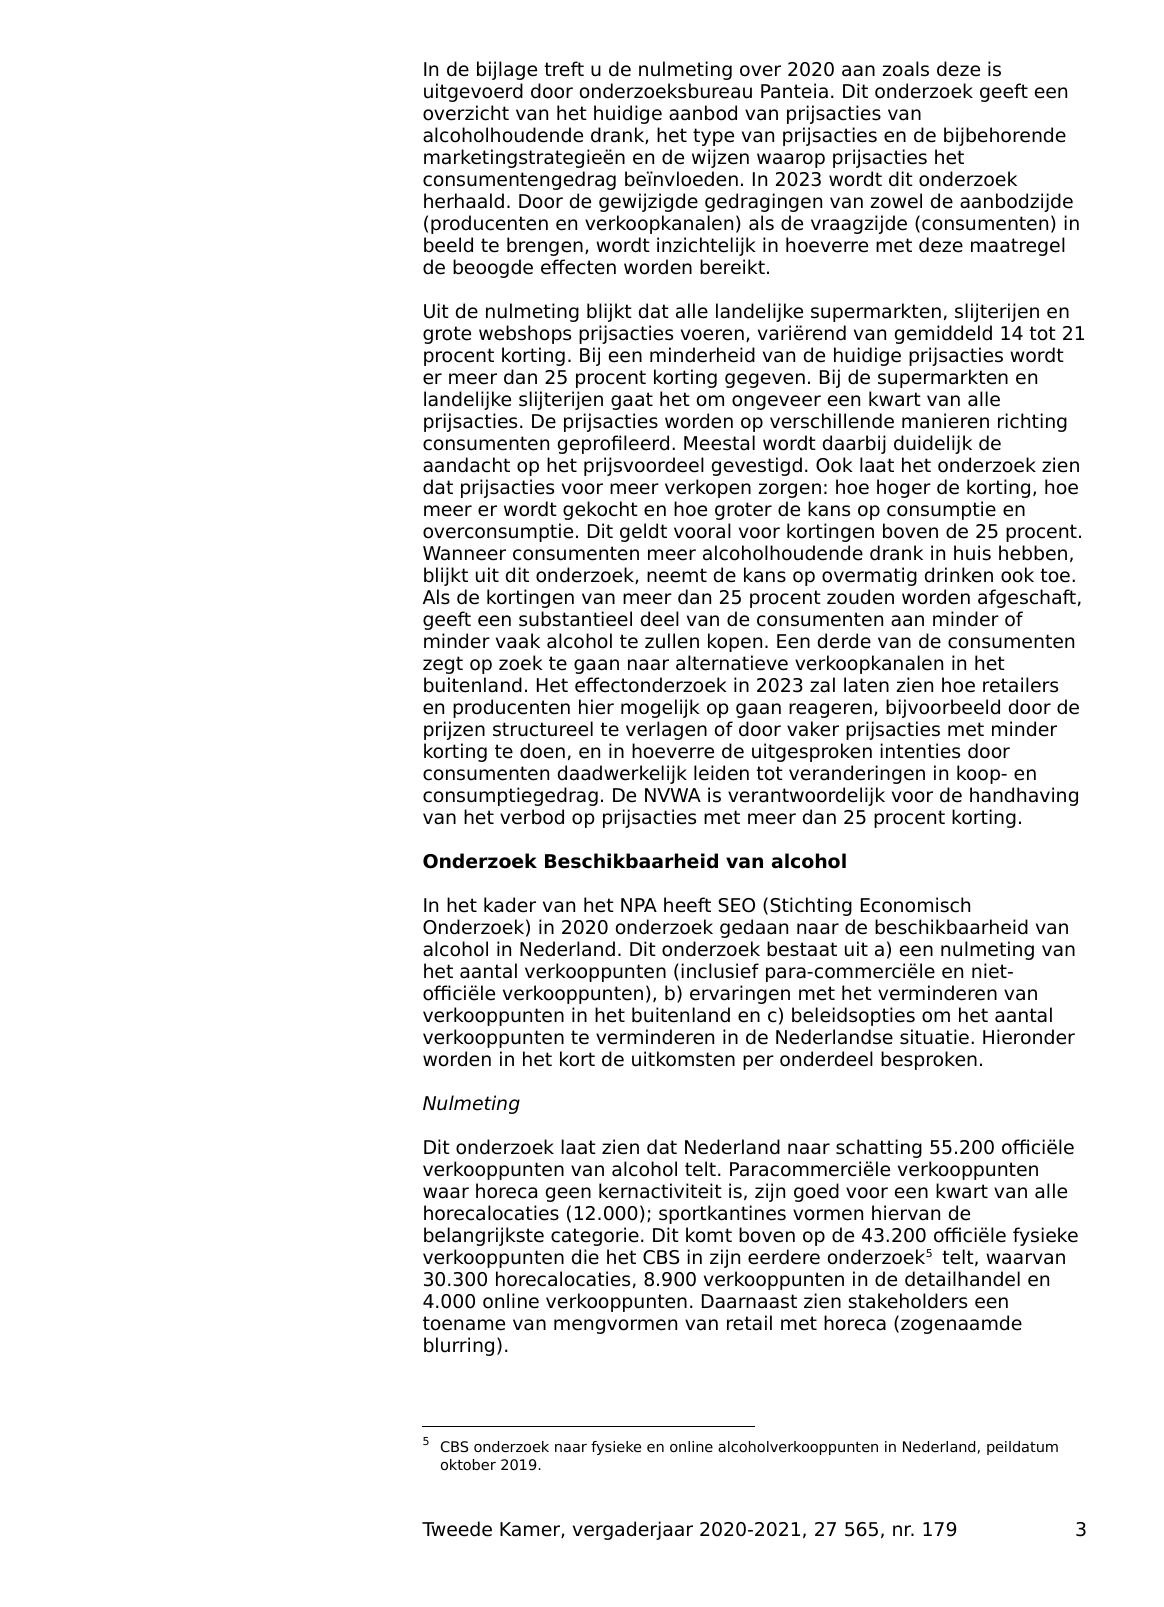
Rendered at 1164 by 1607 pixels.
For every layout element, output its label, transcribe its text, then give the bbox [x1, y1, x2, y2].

text In de bijlage treft u de nulmeting over 2020 aan zoals deze is uitgevoerd door onderzoeksbureau Panteia. Dit onderzoek geeft een overzicht van het huidige aanbod van prijsacties van alcoholhoudende drank, het type van prijsacties en de bijbehorende marketingstrategieën en de wijzen waarop prijsacties het consumentengedrag beïnvloeden. In 2023 wordt dit onderzoek herhaald. Door de gewijzigde gedragingen van zowel de aanbodzijde (producenten en verkoopkanalen) als de vraagzijde (consumenten) in beeld te brengen, wordt inzichtelijk in hoeverre met deze maatregel de beoogde effecten worden bereikt. [422, 59, 1087, 279]
text Uit de nulmeting blijkt dat alle landelijke supermarkten, slijterijen en grote webshops prijsacties voeren, variërend van gemiddeld 14 tot 21 procent korting. Bij een minderheid van de huidige prijsacties wordt er meer dan 25 procent korting gegeven. Bij de supermarkten en landelijke slijterijen gaat het om ongeveer een kwart van alle prijsacties. De prijsacties worden op verschillende manieren richting consumenten geprofileerd. Meestal wordt daarbij duidelijk de aandacht op het prijsvoordeel gevestigd. Ook laat het onderzoek zien dat prijsacties voor meer verkopen zorgen: hoe hoger de korting, hoe meer er wordt gekocht en hoe groter de kans op consumptie en overconsumptie. Dit geldt vooral voor kortingen boven de 25 procent. Wanneer consumenten meer alcoholhoudende drank in huis hebben, blijkt uit dit onderzoek, neemt de kans op overmatig drinken ook toe. Als de kortingen van meer dan 25 procent zouden worden afgeschaft, geeft een substantieel deel van de consumenten aan minder of minder vaak alcohol te zullen kopen. Een derde van de consumenten zegt op zoek te gaan naar alternatieve verkoopkanalen in het buitenland. Het effectonderzoek in 2023 zal laten zien hoe retailers en producenten hier mogelijk op gaan reageren, bijvoorbeeld door de prijzen structureel te verlagen of door vaker prijsacties met minder korting te doen, en in hoeverre de uitgesproken intenties door consumenten daadwerkelijk leiden tot veranderingen in koop- en consumptiegedrag. De NVWA is verantwoordelijk voor de handhaving van het verbod op prijsacties met meer dan 25 procent korting. [422, 301, 1087, 828]
text In het kader van het NPA heeft SEO (Stichting Economisch Onderzoek) in 2020 onderzoek gedaan naar de beschikbaarheid van alcohol in Nederland. Dit onderzoek bestaat uit a) een nulmeting van het aantal verkooppunten (inclusief para-commerciële en niet-officiële verkooppunten), b) ervaringen met het verminderen van verkooppunten in het buitenland en c) beleidsopties om het aantal verkooppunten te verminderen in de Nederlandse situatie. Hieronder worden in het kort de uitkomsten per onderdeel besproken. [422, 895, 1087, 1071]
text CBS onderzoek naar fysieke en online alcoholverkooppunten in Nederland, peildatum oktober 2019. [422, 1435, 1087, 1474]
subtitle Nulmeting [422, 1093, 1087, 1115]
text Dit onderzoek laat zien dat Nederland naar schatting 55.200 officiële verkooppunten van alcohol telt. Paracommerciële verkooppunten waar horeca geen kernactiviteit is, zijn goed voor een kwart van alle horecalocaties (12.000); sportkantines vormen hiervan de belangrijkste categorie. Dit komt boven op de 43.200 officiële fysieke verkooppunten die het CBS in zijn eerdere onderzoek telt, waarvan 30.300 horecalocaties, 8.900 verkooppunten in de detailhandel en 4.000 online verkooppunten. Daarnaast zien stakeholders een toename van mengvormen van retail met horeca (zogenaamde blurring). [422, 1137, 1087, 1357]
subtitle Onderzoek Beschikbaarheid van alcohol [422, 851, 1087, 873]
